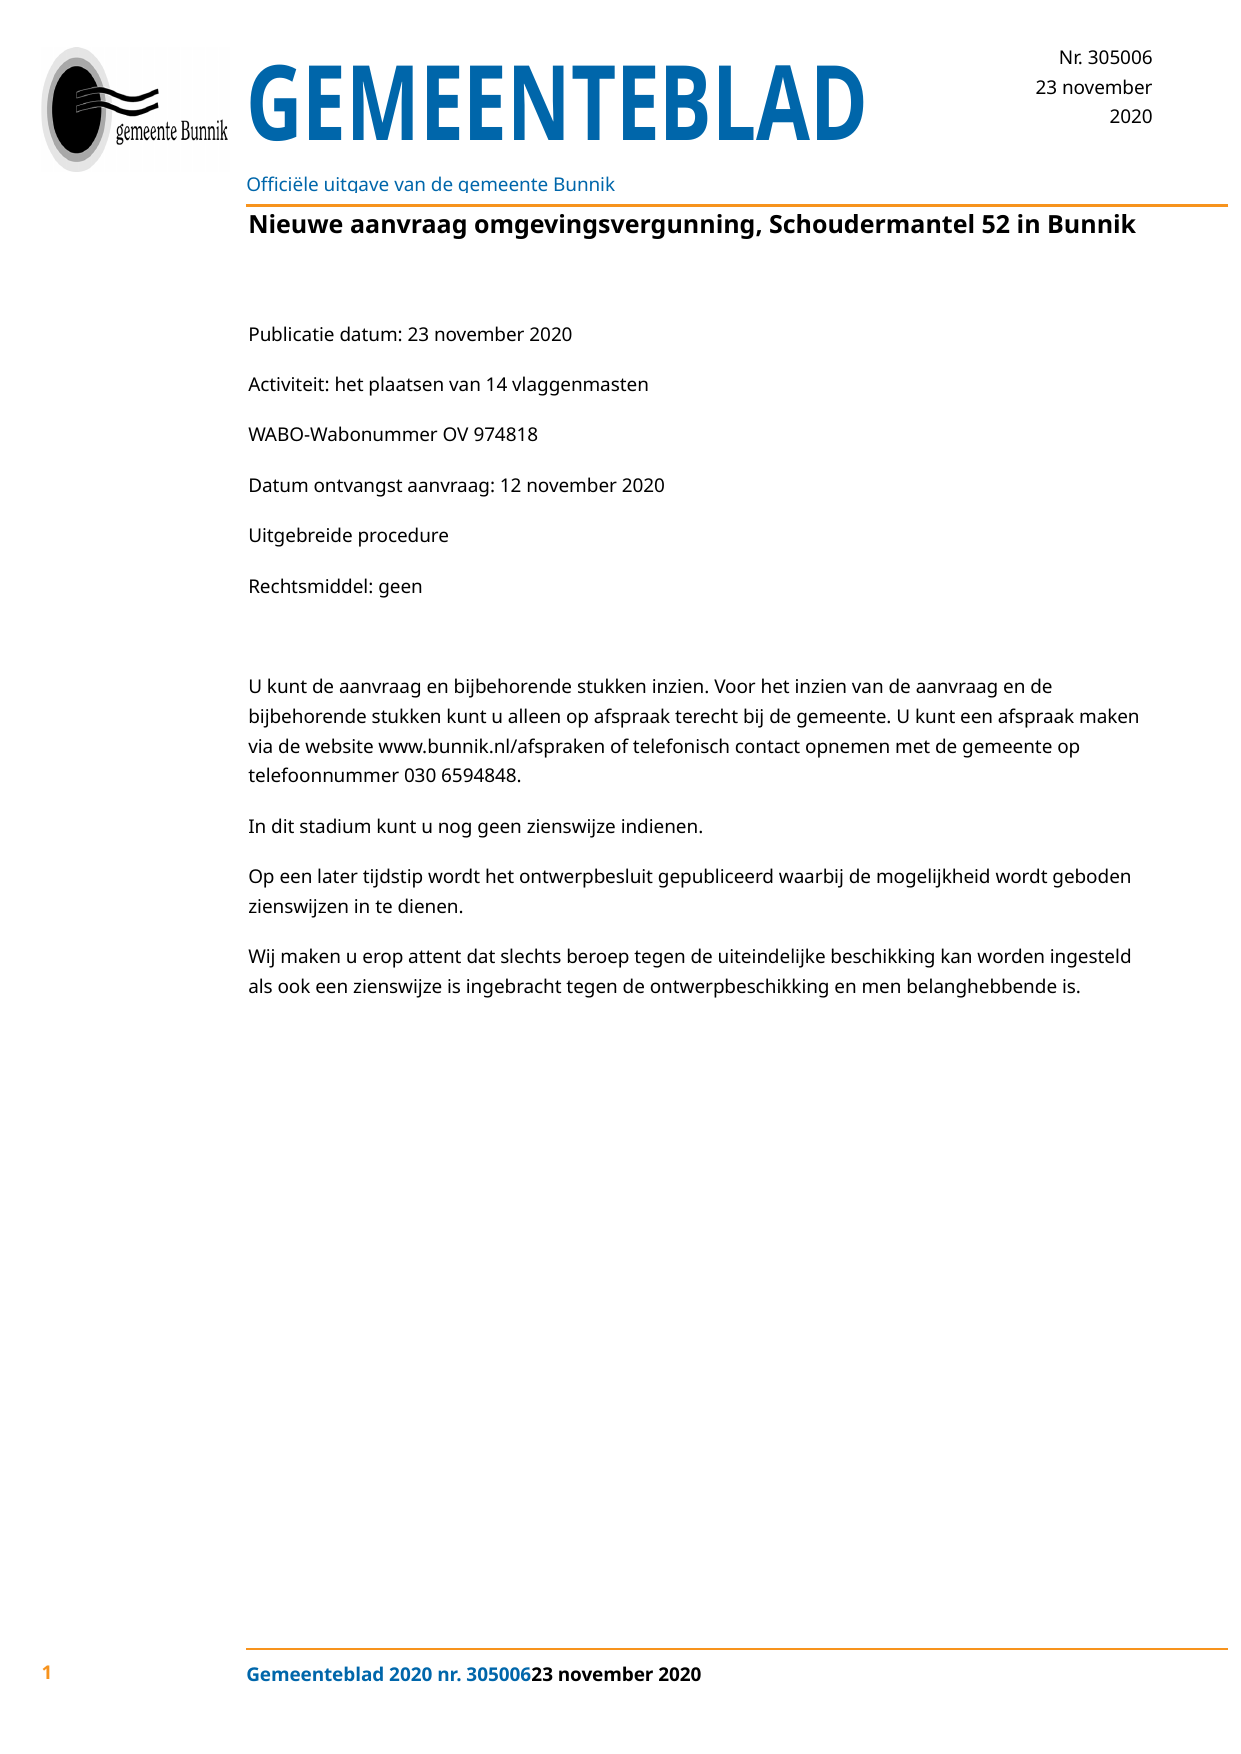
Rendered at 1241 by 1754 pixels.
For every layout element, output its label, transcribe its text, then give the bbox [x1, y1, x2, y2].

text Nieuwe aanvraag omgevingsvergunning, Schoudermantel 52 in Bunnik [248, 207, 1152, 241]
text Uitgebreide procedure [248, 522, 1152, 548]
text Publicatie datum: 23 november 2020 [248, 321, 1152, 346]
text Datum ontvangst aanvraag: 12 november 2020 [248, 472, 1152, 498]
text WABO-Wabonummer OV 974818 [248, 422, 1152, 447]
text Op een later tijdstip wordt het ontwerpbesluit gepubliceerd waarbij de mogelijkheid wordt geboden zienswijzen in te dienen. [248, 863, 1152, 918]
picture [41, 47, 231, 172]
text In dit stadium kunt u nog geen zienswijze indienen. [248, 813, 1152, 838]
text Wij maken u erop attent dat slechts beroep tegen de uiteindelijke beschikking kan worden ingesteld als ook een zienswijze is ingebracht tegen de ontwerpbeschikking en men belanghebbende is. [248, 943, 1152, 998]
text U kunt de aanvraag en bijbehorende stukken inzien. Voor het inzien van de aanvraag en de bijbehorende stukken kunt u alleen op afspraak terecht bij de gemeente. U kunt een afspraak maken via de website www.bunnik.nl/afspraken of telefonisch contact opnemen met de gemeente op telefoonnummer 030 6594848. [248, 674, 1152, 788]
text Activiteit: het plaatsen van 14 vlaggenmasten [248, 371, 1152, 397]
text Rechtsmiddel: geen [248, 573, 1152, 598]
